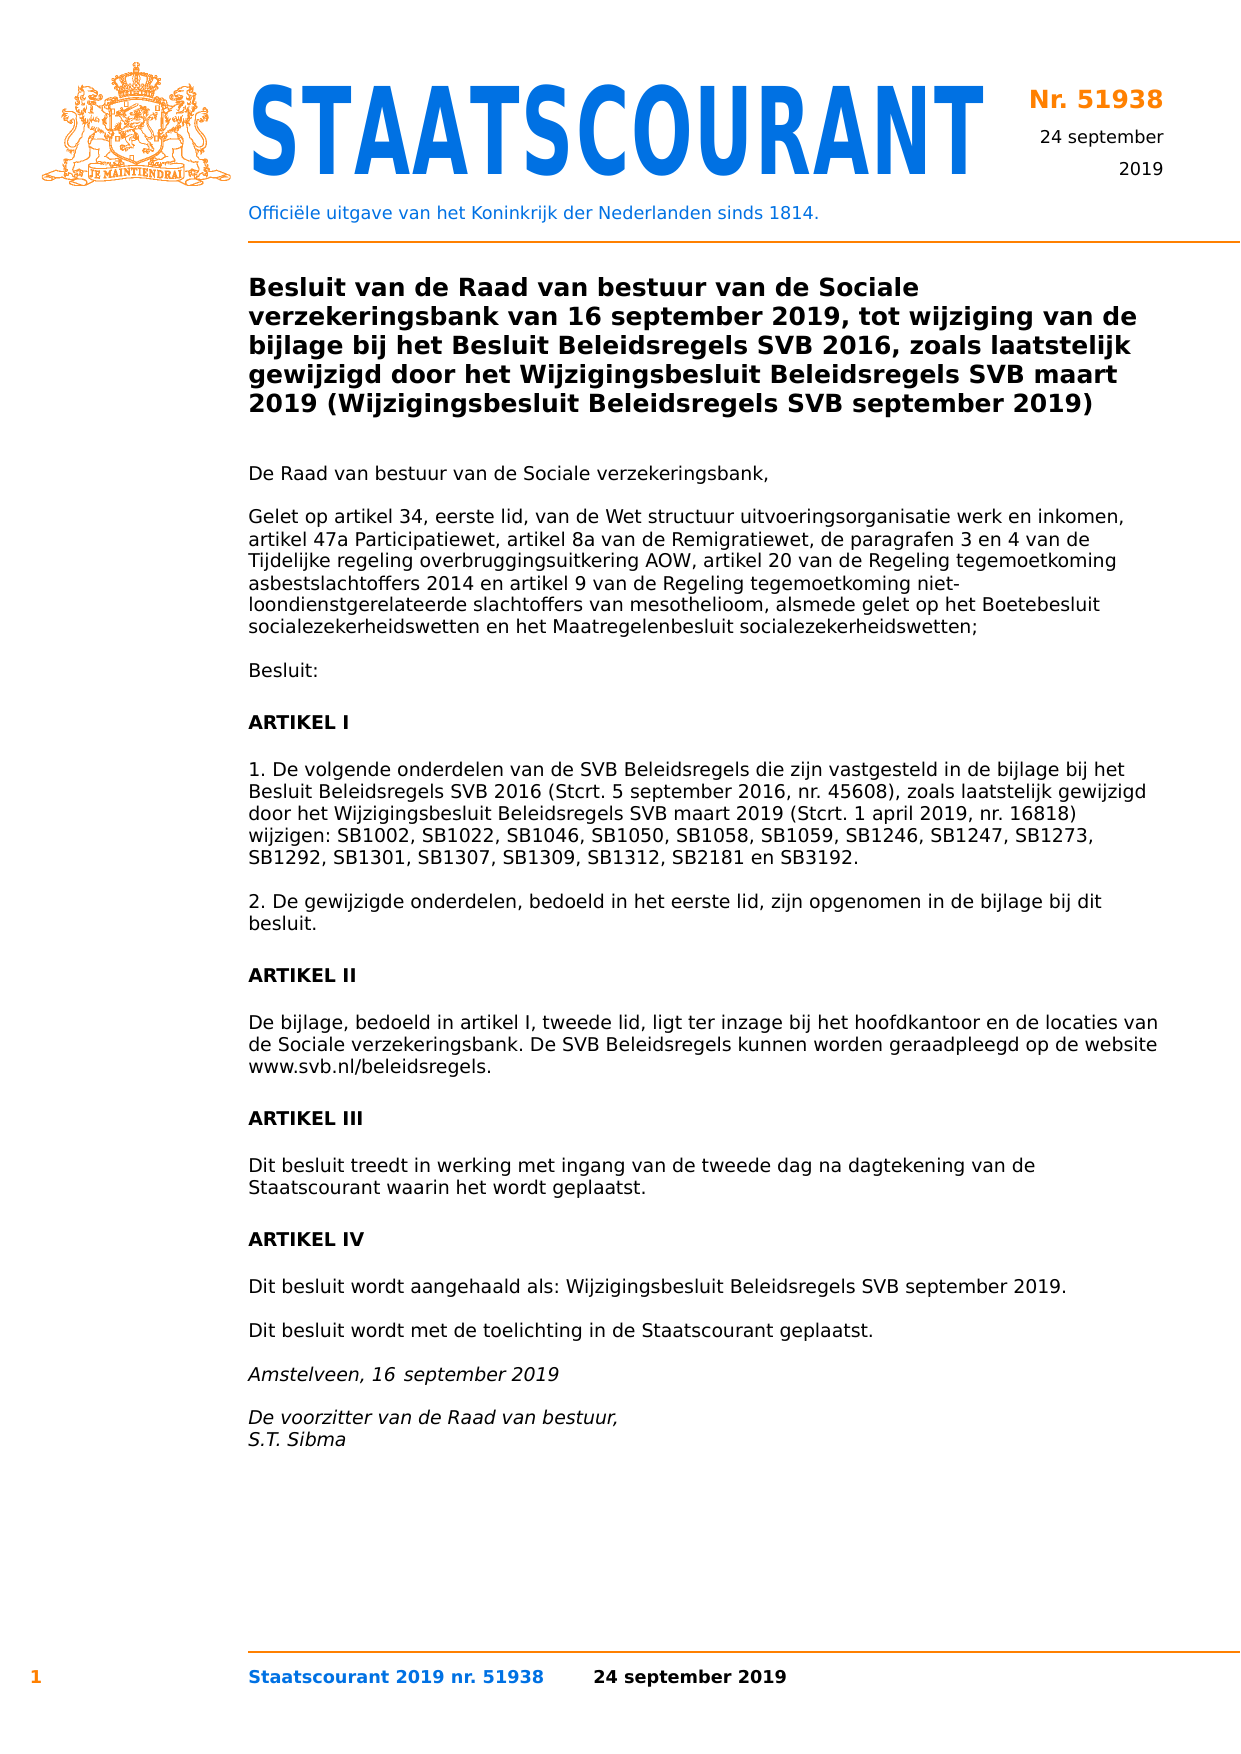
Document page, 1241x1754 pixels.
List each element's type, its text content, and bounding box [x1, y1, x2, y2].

subtitle Besluit van de Raad van bestuur van de Sociale verzekeringsbank van 16 september 2019, tot wijziging van de bijlage bij het Besluit Beleidsregels SVB 2016, zoals laatstelijk gewijzigd door het Wijzigingsbesluit Beleidsregels SVB maart 2019 (Wijzigingsbesluit Beleidsregels SVB september 2019) [248, 273, 1163, 419]
text Dit besluit wordt met de toelichting in de Staatscourant geplaatst. [248, 1319, 1163, 1342]
table_header Nr. 51938 [998, 62, 1240, 121]
text 1. De volgende onderdelen van de SVB Beleidsregels die zijn vastgesteld in de bijlage bij het Besluit Beleidsregels SVB 2016 (Stcrt. 5 september 2016, nr. 45608), zoals laatstelijk gewijzigd door het Wijzigingsbesluit Beleidsregels SVB maart 2019 (Stcrt. 1 april 2019, nr. 16818) wijzigen: SB1002, SB1022, SB1046, SB1050, SB1058, SB1059, SB1246, SB1247, SB1273, SB1292, SB1301, SB1307, SB1309, SB1312, SB2181 en SB3192. [248, 759, 1163, 869]
table_header [25, 62, 248, 241]
picture [41, 62, 231, 186]
text Gelet op artikel 34, eerste lid, van de Wet structuur uitvoeringsorganisatie werk en inkomen, artikel 47a Participatiewet, artikel 8a van de Remigratiewet, de paragrafen 3 en 4 van de Tijdelijke regeling overbruggingsuitkering AOW, artikel 20 van de Regeling tegemoetkoming asbestslachtoffers 2014 en artikel 9 van de Regeling tegemoetkoming niet-loondienstgerelateerde slachtoffers van mesothelioom, alsmede gelet op het Boetebesluit socialezekerheidswetten en het Maatregelenbesluit socialezekerheidswetten; [248, 506, 1163, 638]
subtitle ARTIKEL III [248, 1108, 1163, 1130]
subtitle ARTIKEL I [248, 712, 1163, 734]
text Amstelveen, 16 september 2019 [248, 1363, 1163, 1385]
text 2. De gewijzigde onderdelen, bedoeld in het eerste lid, zijn opgenomen in de bijlage bij dit besluit. [248, 891, 1163, 935]
subtitle ARTIKEL IV [248, 1229, 1163, 1251]
table_cell 2019 [998, 153, 1240, 203]
subtitle ARTIKEL II [248, 965, 1163, 987]
text De bijlage, bedoeld in artikel I, tweede lid, ligt ter inzage bij het hoofdkantoor en de locaties van de Sociale verzekeringsbank. De SVB Beleidsregels kunnen worden geraadpleegd op de website www.svb.nl/beleidsregels. [248, 1012, 1163, 1078]
table_cell Officiële uitgave van het Koninkrijk der Nederlanden sinds 1814. [248, 203, 1240, 241]
text De Raad van bestuur van de Sociale verzekeringsbank, [248, 463, 1163, 484]
text Dit besluit wordt aangehaald als: Wijzigingsbesluit Beleidsregels SVB september 2019. [248, 1276, 1163, 1298]
table_cell 24 september [998, 121, 1240, 153]
text De voorzitter van de Raad van bestuur, S.T. Sibma [248, 1407, 1163, 1451]
table_header STAATSCOURANT [248, 62, 998, 203]
text Dit besluit treedt in werking met ingang van de tweede dag na dagtekening van de Staatscourant waarin het wordt geplaatst. [248, 1155, 1163, 1199]
text Besluit: [248, 660, 1163, 682]
